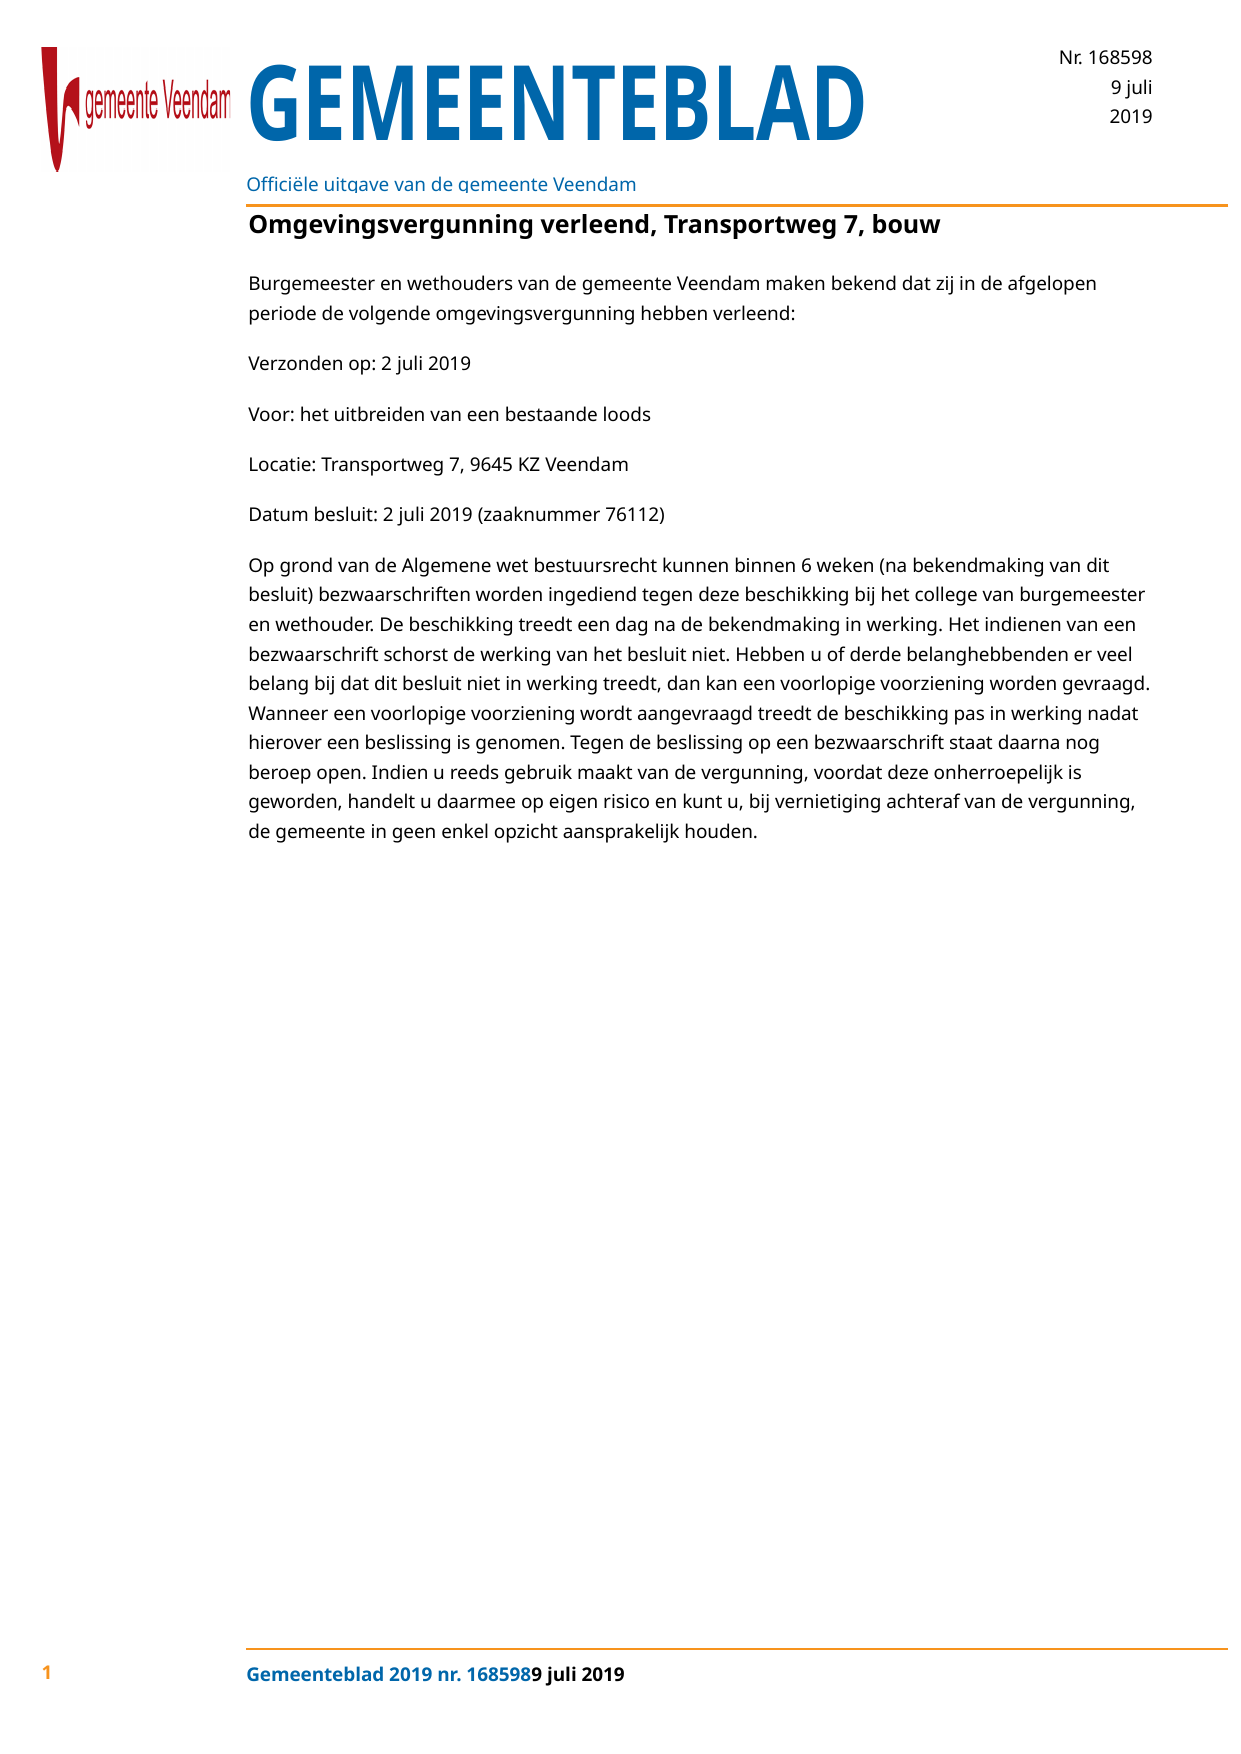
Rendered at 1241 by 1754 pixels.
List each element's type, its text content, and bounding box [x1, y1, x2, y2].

text Omgevingsvergunning verleend, Transportweg 7, bouw [248, 207, 1152, 241]
text Op grond van de Algemene wet bestuursrecht kunnen binnen 6 weken (na bekendmaking van dit besluit) bezwaarschriften worden ingediend tegen deze beschikking bij het college van burgemeester en wethouder. De beschikking treedt een dag na de bekendmaking in werking. Het indienen van een bezwaarschrift schorst de werking van het besluit niet. Hebben u of derde belanghebbenden er veel belang bij dat dit besluit niet in werking treedt, dan kan een voorlopige voorziening worden gevraagd. Wanneer een voorlopige voorziening wordt aangevraagd treedt de beschikking pas in werking nadat hierover een beslissing is genomen. Tegen de beslissing op een bezwaarschrift staat daarna nog beroep open. Indien u reeds gebruik maakt van de vergunning, voordat deze onherroepelijk is geworden, handelt u daarmee op eigen risico en kunt u, bij vernietiging achteraf van de vergunning, de gemeente in geen enkel opzicht aansprakelijk houden. [248, 552, 1152, 844]
text Locatie: Transportweg 7, 9645 KZ Veendam [248, 451, 1152, 477]
text Datum besluit: 2 juli 2019 (zaaknummer 76112) [248, 502, 1152, 527]
picture [41, 47, 231, 172]
text Voor: het uitbreiden van een bestaande loods [248, 401, 1152, 426]
text Burgemeester en wethouders van de gemeente Veendam maken bekend dat zij in de afgelopen periode de volgende omgevingsvergunning hebben verleend: [248, 270, 1152, 326]
text Verzonden op: 2 juli 2019 [248, 350, 1152, 376]
